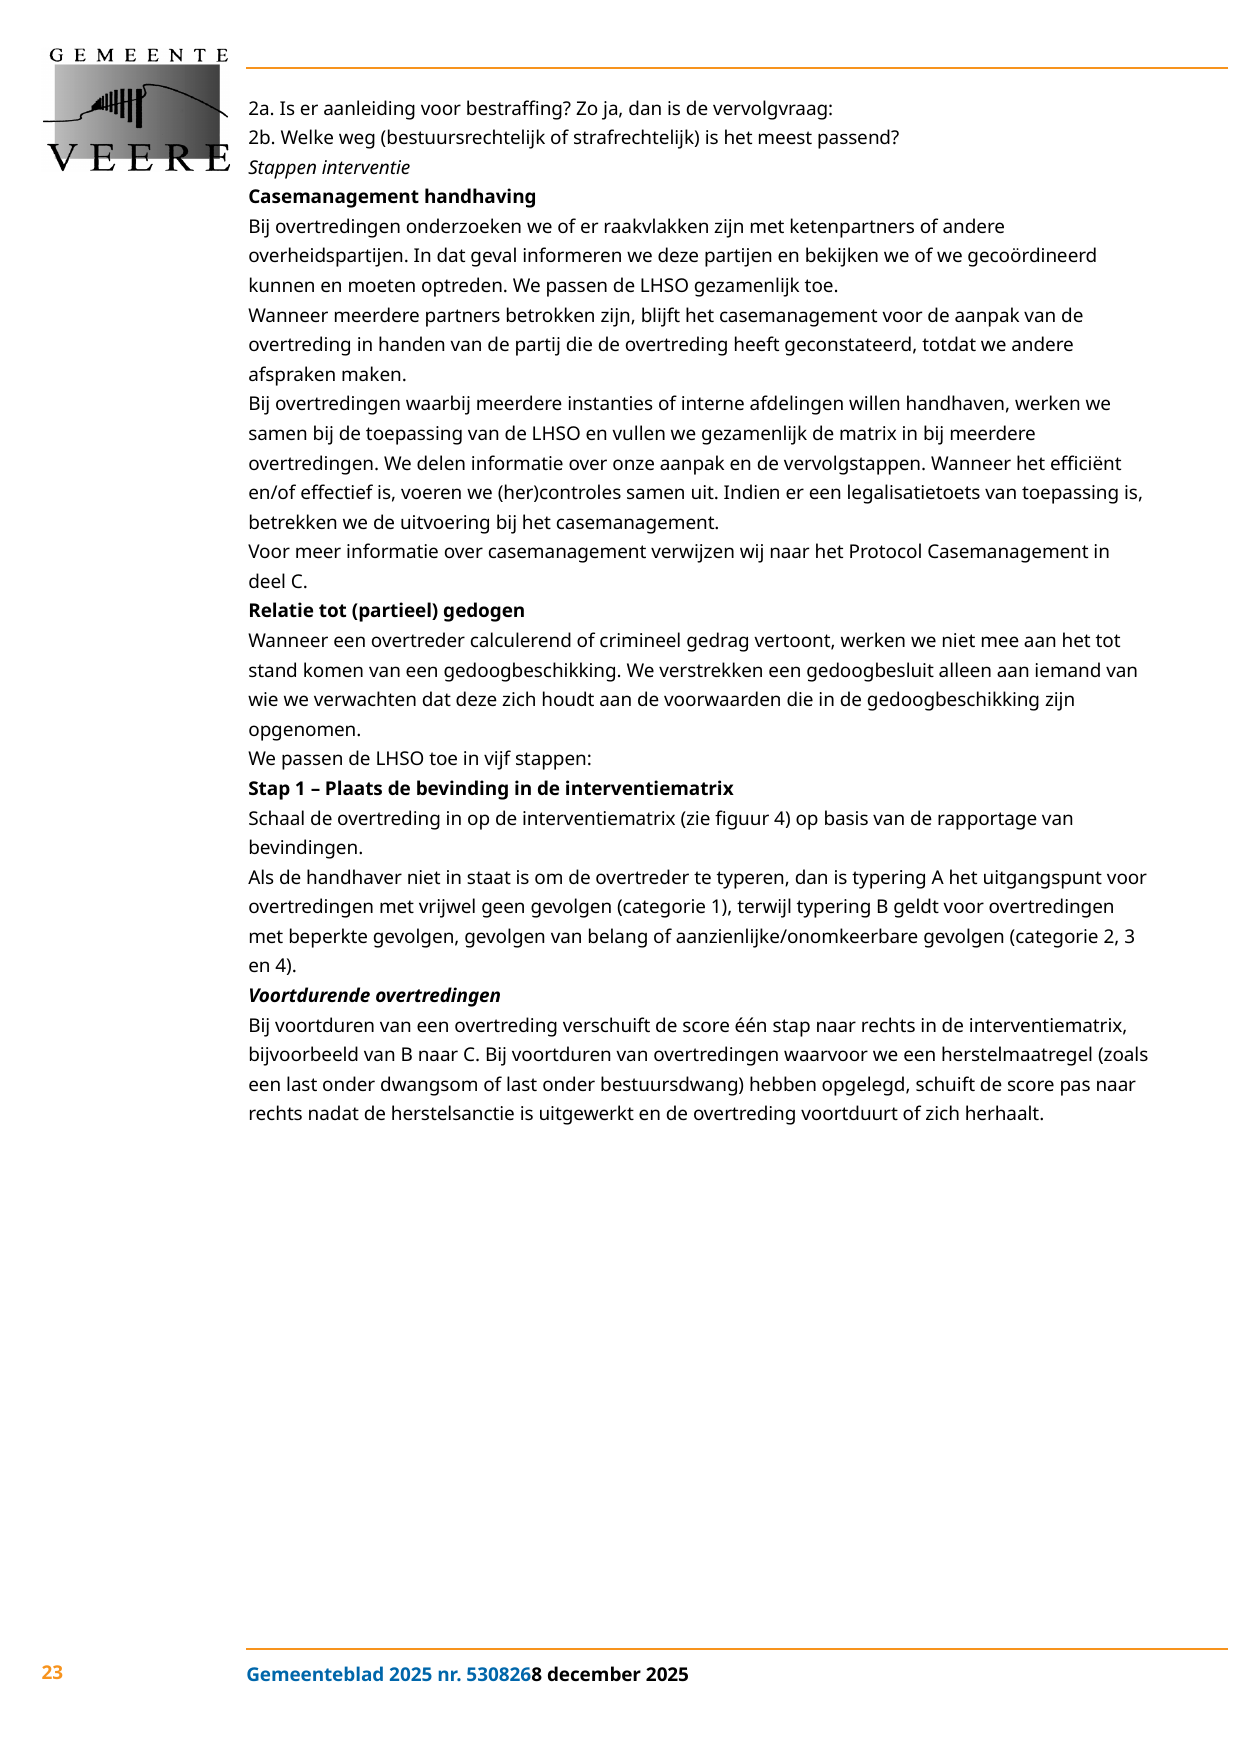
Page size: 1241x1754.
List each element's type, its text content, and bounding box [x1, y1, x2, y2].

text Stappen interventie [248, 154, 1152, 180]
text Voor meer informatie over casemanagement verwijzen wij naar het Protocol Casemanagement in deel C. [248, 538, 1152, 594]
text Stap 1 – Plaats de bevinding in de interventiematrix [248, 775, 1152, 801]
text 2b. Welke weg (bestuursrechtelijk of strafrechtelijk) is het meest passend? [248, 124, 1152, 150]
picture [41, 47, 231, 172]
text Bij voortduren van een overtreding verschuift de score één stap naar rechts in de interventiematrix, bijvoorbeeld van B naar C. Bij voortduren van overtredingen waarvoor we een herstelmaatregel (zoals een last onder dwangsom of last onder bestuursdwang) hebben opgelegd, schuift de score pas naar rechts nadat de herstelsanctie is uitgewerkt en de overtreding voortduurt of zich herhaalt. [248, 1012, 1152, 1126]
text Casemanagement handhaving [248, 183, 1152, 209]
text Bij overtredingen waarbij meerdere instanties of interne afdelingen willen handhaven, werken we samen bij de toepassing van de LHSO en vullen we gezamenlijk de matrix in bij meerdere overtredingen. We delen informatie over onze aanpak en de vervolgstappen. Wanneer het efficiënt en/of effectief is, voeren we (her)controles samen uit. Indien er een legalisatietoets van toepassing is, betrekken we de uitvoering bij het casemanagement. [248, 391, 1152, 535]
text Bij overtredingen onderzoeken we of er raakvlakken zijn met ketenpartners of andere overheidspartijen. In dat geval informeren we deze partijen en bekijken we of we gecoördineerd kunnen en moeten optreden. We passen de LHSO gezamenlijk toe. [248, 213, 1152, 298]
text Wanneer meerdere partners betrokken zijn, blijft het casemanagement voor de aanpak van de overtreding in handen van de partij die de overtreding heeft geconstateerd, totdat we andere afspraken maken. [248, 302, 1152, 387]
text Relatie tot (partieel) gedogen [248, 598, 1152, 623]
text 2a. Is er aanleiding voor bestraffing? Zo ja, dan is de vervolgvraag: [248, 95, 1152, 121]
text We passen de LHSO toe in vijf stappen: [248, 746, 1152, 771]
text Wanneer een overtreder calculerend of crimineel gedrag vertoont, werken we niet mee aan het tot stand komen van een gedoogbeschikking. We verstrekken een gedoogbesluit alleen aan iemand van wie we verwachten dat deze zich houdt aan de voorwaarden die in de gedoogbeschikking zijn opgenomen. [248, 627, 1152, 742]
text Schaal de overtreding in op de interventiematrix (zie figuur 4) op basis van de rapportage van bevindingen. [248, 805, 1152, 860]
text Als de handhaver niet in staat is om de overtreder te typeren, dan is typering A het uitgangspunt voor overtredingen met vrijwel geen gevolgen (categorie 1), terwijl typering B geldt voor overtredingen met beperkte gevolgen, gevolgen van belang of aanzienlijke/onomkeerbare gevolgen (categorie 2, 3 en 4). [248, 864, 1152, 978]
text Voortdurende overtredingen [248, 982, 1152, 1008]
